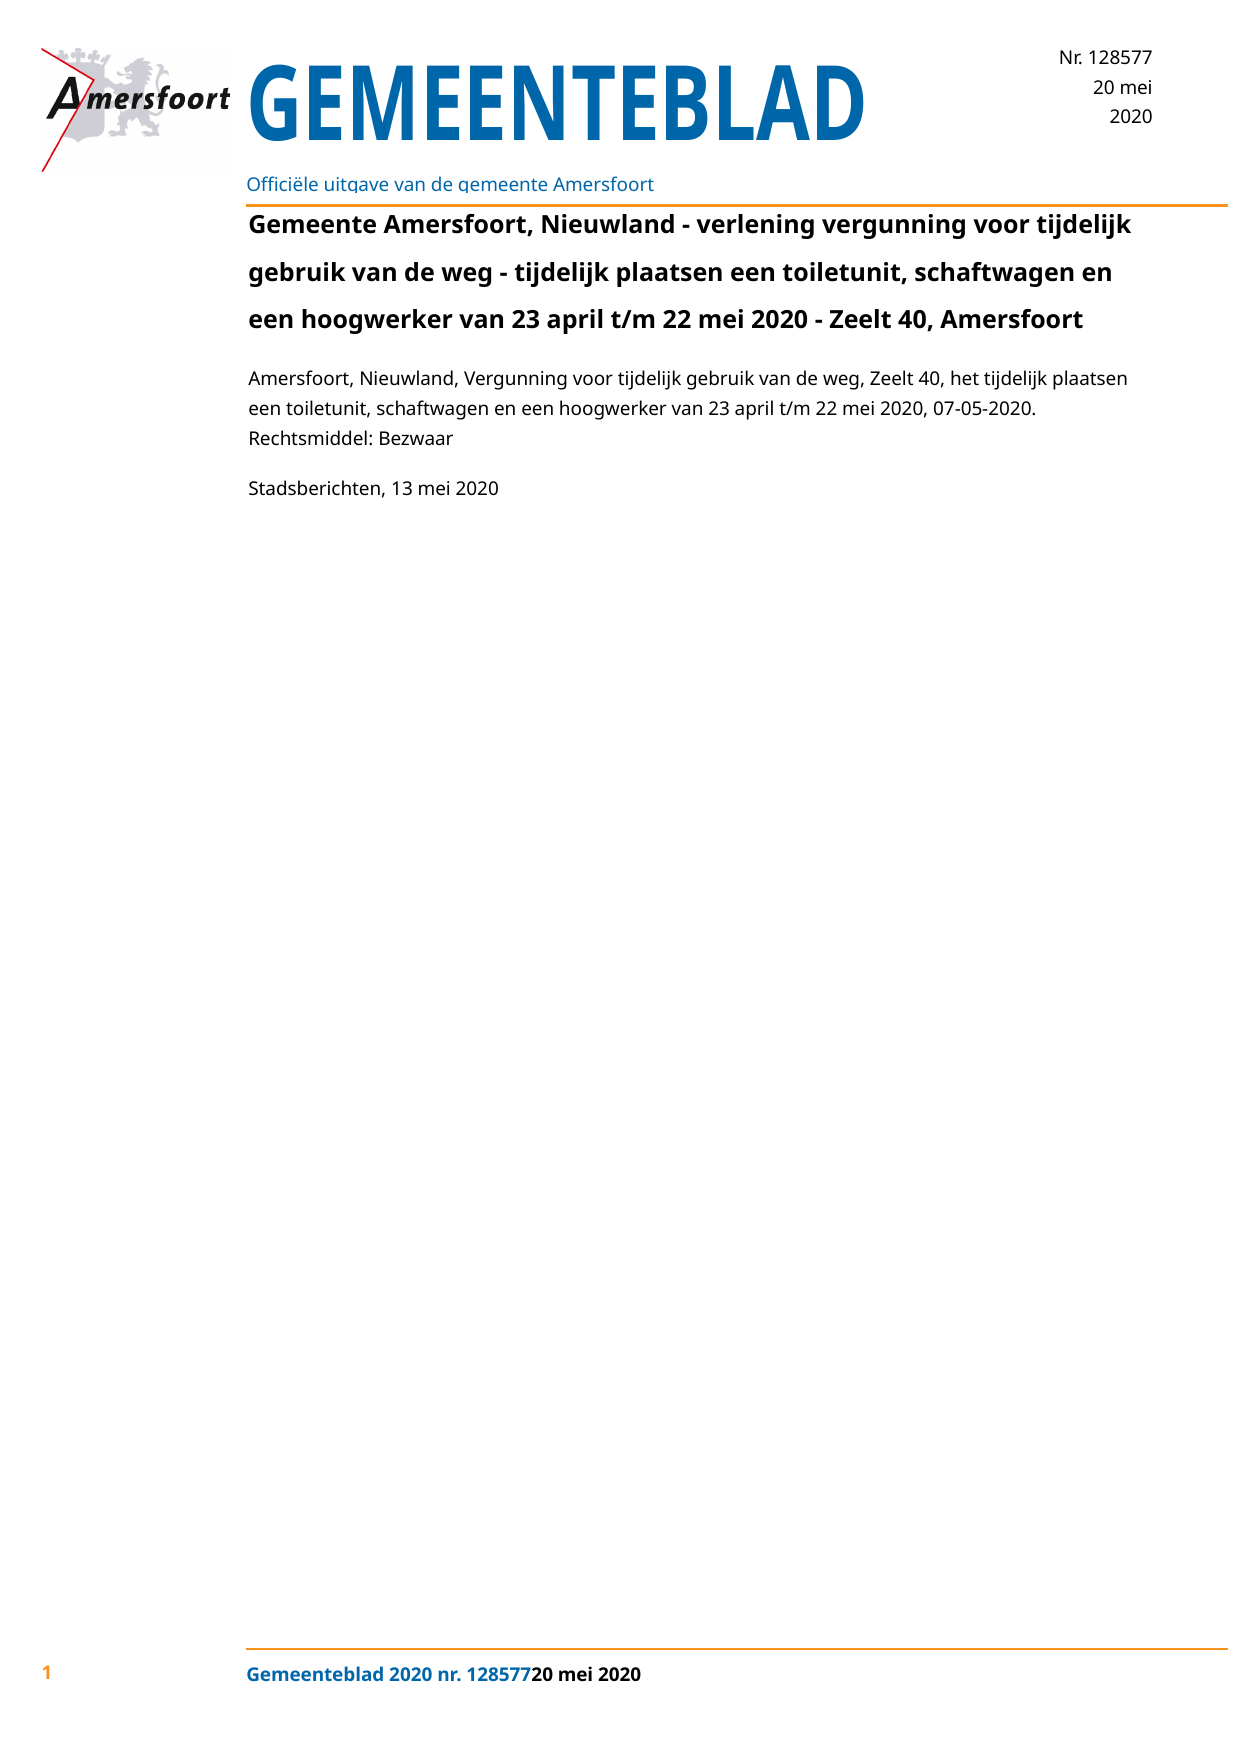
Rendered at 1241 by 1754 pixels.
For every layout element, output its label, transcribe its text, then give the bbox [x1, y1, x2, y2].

text Gemeente Amersfoort, Nieuwland - verlening vergunning voor tijdelijk gebruik van de weg - tijdelijk plaatsen een toiletunit, schaftwagen en een hoogwerker van 23 april t/m 22 mei 2020 - Zeelt 40, Amersfoort [248, 207, 1152, 336]
text Stadsberichten, 13 mei 2020 [248, 475, 1152, 501]
text Amersfoort, Nieuwland, Vergunning voor tijdelijk gebruik van de weg, Zeelt 40, het tijdelijk plaatsen een toiletunit, schaftwagen en een hoogwerker van 23 april t/m 22 mei 2020, 07-05-2020. Rechtsmiddel: Bezwaar [248, 366, 1152, 450]
picture [41, 47, 231, 172]
